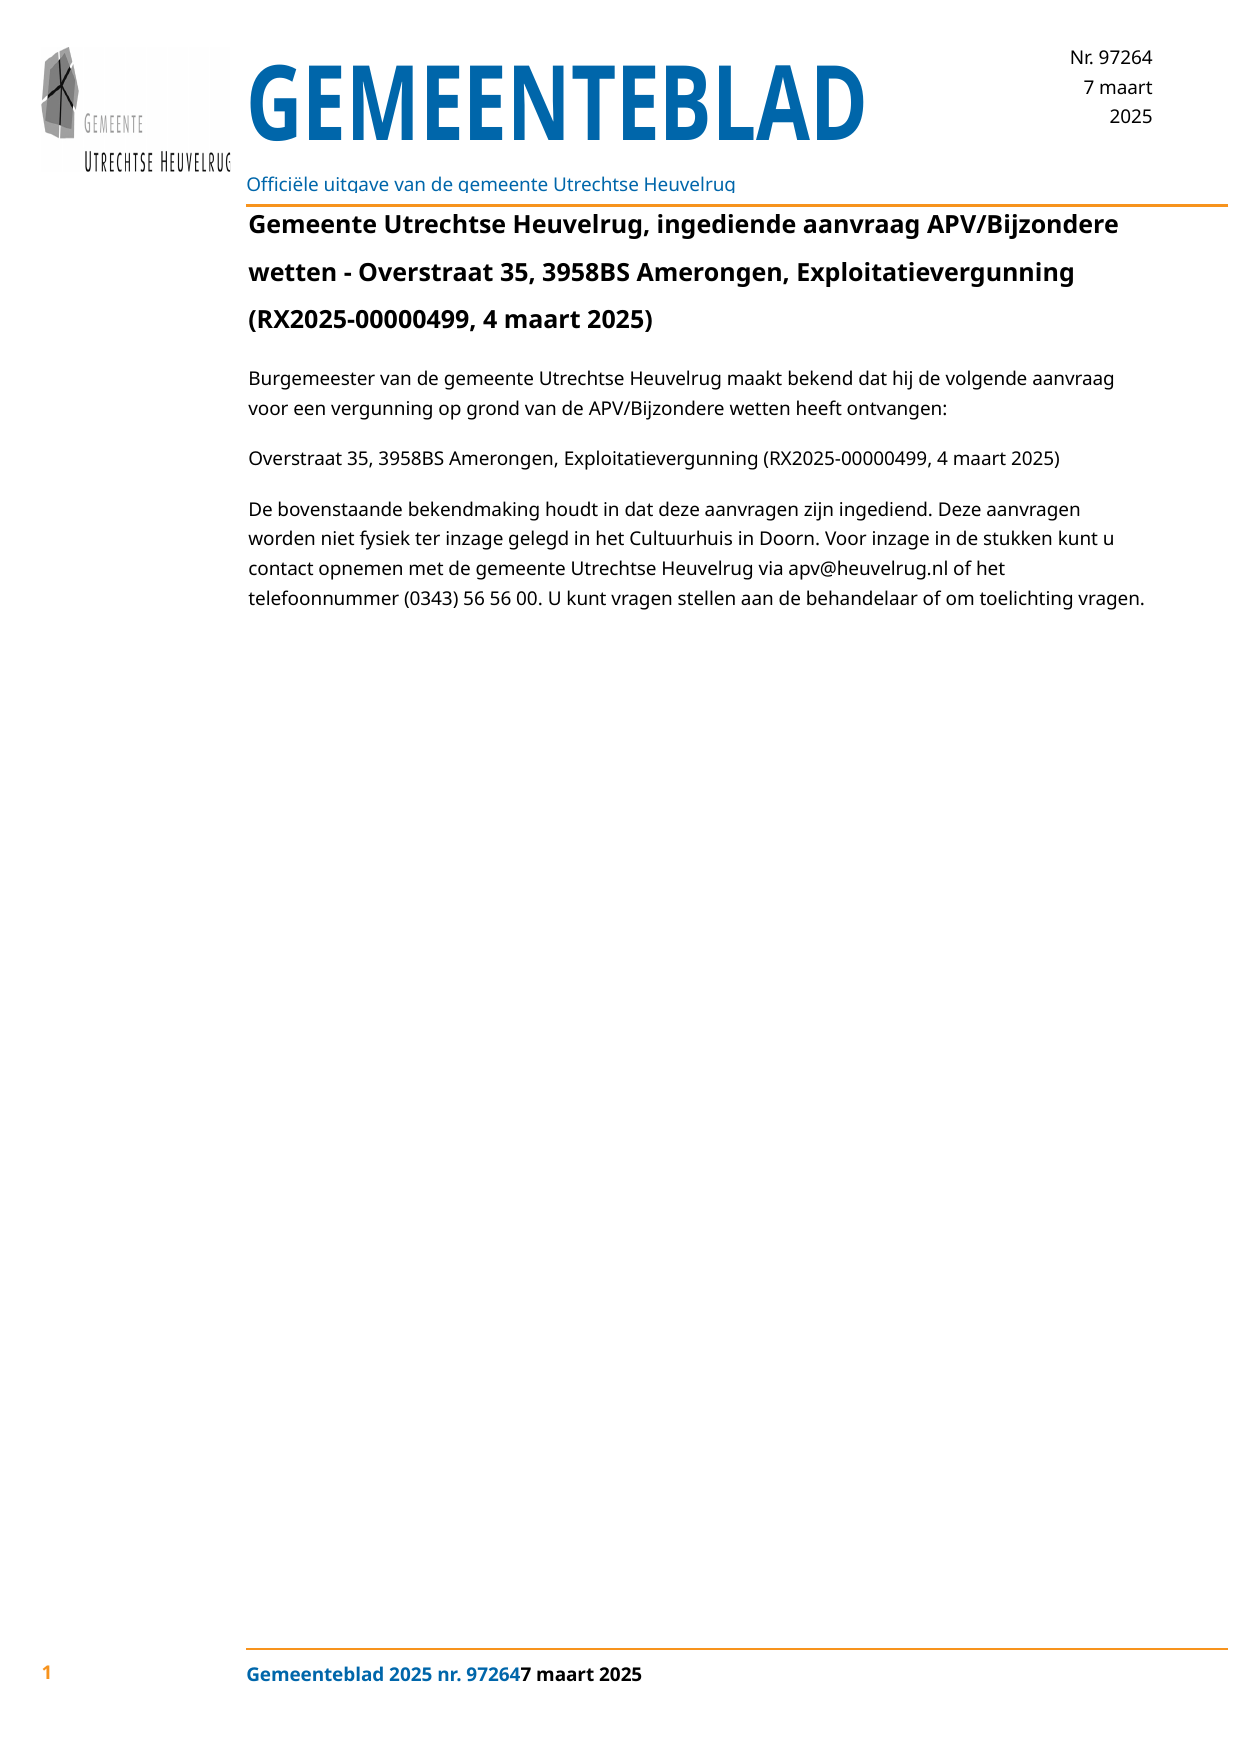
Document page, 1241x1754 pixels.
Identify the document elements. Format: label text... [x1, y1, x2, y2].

text Burgemeester van de gemeente Utrechtse Heuvelrug maakt bekend dat hij de volgende aanvraag voor een vergunning op grond van de APV/Bijzondere wetten heeft ontvangen: [248, 366, 1152, 421]
text Overstraat 35, 3958BS Amerongen, Exploitatievergunning (RX2025-00000499, 4 maart 2025) [248, 446, 1152, 471]
text De bovenstaande bekendmaking houdt in dat deze aanvragen zijn ingediend. Deze aanvragen worden niet fysiek ter inzage gelegd in het Cultuurhuis in Doorn. Voor inzage in de stukken kunt u contact opnemen met de gemeente Utrechtse Heuvelrug via apv@heuvelrug.nl of het telefoonnummer (0343) 56 56 00. U kunt vragen stellen aan de behandelaar of om toelichting vragen. [248, 496, 1152, 610]
picture [41, 47, 231, 172]
text Gemeente Utrechtse Heuvelrug, ingediende aanvraag APV/Bijzondere wetten - Overstraat 35, 3958BS Amerongen, Exploitatievergunning (RX2025-00000499, 4 maart 2025) [248, 207, 1152, 336]
